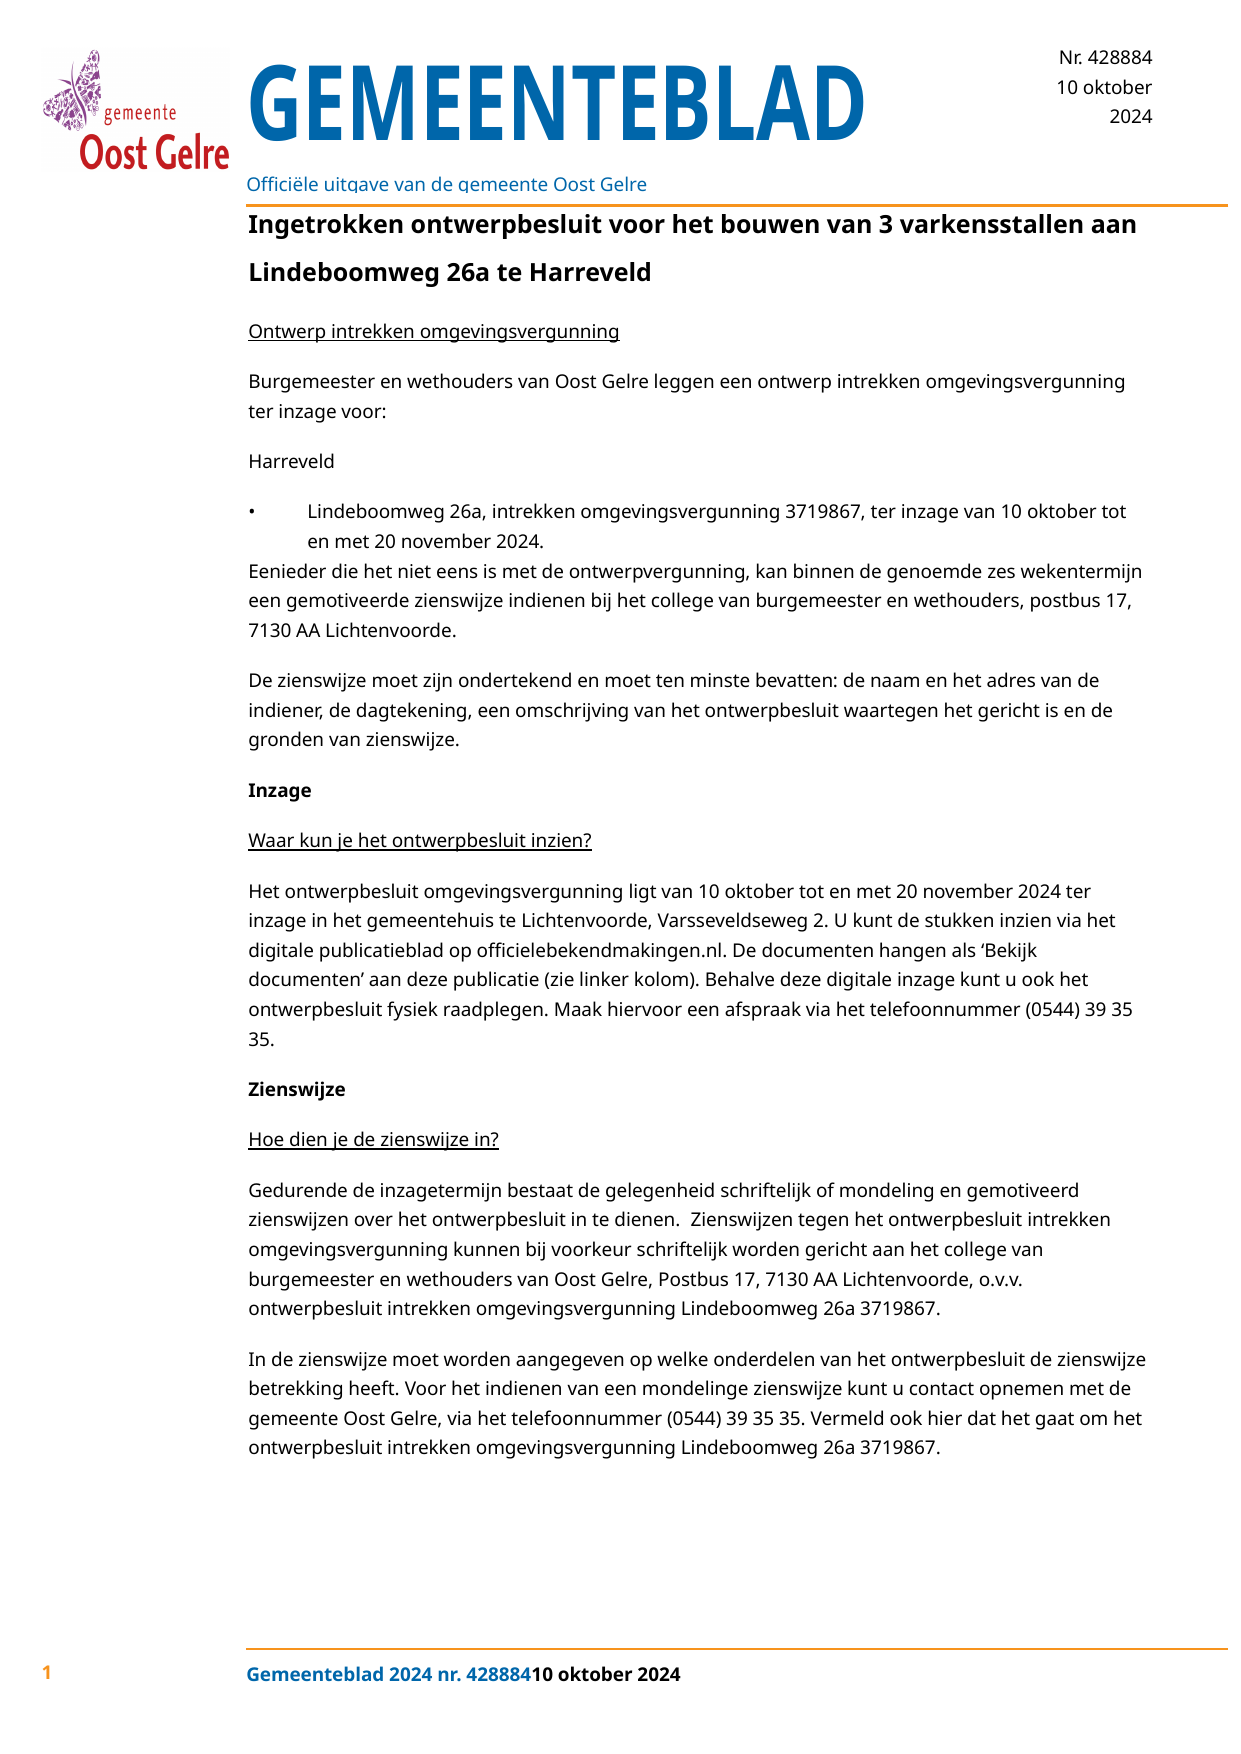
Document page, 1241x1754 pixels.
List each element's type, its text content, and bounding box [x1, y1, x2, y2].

text Eenieder die het niet eens is met de ontwerpvergunning, kan binnen de genoemde zes wekentermijn een gemotiveerde zienswijze indienen bij het college van burgemeester en wethouders, postbus 17, 7130 AA Lichtenvoorde. [248, 558, 1152, 643]
text Burgemeester en wethouders van Oost Gelre leggen een ontwerp intrekken omgevingsvergunning ter inzage voor: [248, 368, 1152, 424]
text Hoe dien je de zienswijze in? [248, 1127, 1152, 1152]
text In de zienswijze moet worden aangegeven op welke onderdelen van het ontwerpbesluit de zienswijze betrekking heeft. Voor het indienen van een mondelinge zienswijze kunt u contact opnemen met de gemeente Oost Gelre, via het telefoonnummer (0544) 39 35 35. Vermeld ook hier dat het gaat om het ontwerpbesluit intrekken omgevingsvergunning Lindeboomweg 26a 3719867. [248, 1346, 1152, 1460]
text Ingetrokken ontwerpbesluit voor het bouwen van 3 varkensstallen aan Lindeboomweg 26a te Harreveld [248, 207, 1152, 288]
picture [41, 47, 231, 172]
text Zienswijze [248, 1076, 1152, 1102]
text De zienswijze moet zijn ondertekend en moet ten minste bevatten: de naam en het adres van de indiener, de dagtekening, een omschrijving van het ontwerpbesluit waartegen het gericht is en de gronden van zienswijze. [248, 667, 1152, 752]
text Het ontwerpbesluit omgevingsvergunning ligt van 10 oktober tot en met 20 november 2024 ter inzage in het gemeentehuis te Lichtenvoorde, Varsseveldseweg 2. U kunt de stukken inzien via het digitale publicatieblad op officielebekendmakingen.nl. De documenten hangen als ‘Bekijk documenten’ aan deze publicatie (zie linker kolom). Behalve deze digitale inzage kunt u ook het ontwerpbesluit fysiek raadplegen. Maak hiervoor een afspraak via het telefoonnummer (0544) 39 35 35. [248, 878, 1152, 1052]
text Harreveld [248, 448, 1152, 474]
list Lindeboomweg 26a, intrekken omgevingsvergunning 3719867, ter inzage van 10 oktober tot en met 20 november 2024. [248, 499, 1152, 554]
text Inzage [248, 777, 1152, 803]
text Gedurende de inzagetermijn bestaat de gelegenheid schriftelijk of mondeling en gemotiveerd zienswijzen over het ontwerpbesluit in te dienen. Zienswijzen tegen het ontwerpbesluit intrekken omgevingsvergunning kunnen bij voorkeur schriftelijk worden gericht aan het college van burgemeester en wethouders van Oost Gelre, Postbus 17, 7130 AA Lichtenvoorde, o.v.v. ontwerpbesluit intrekken omgevingsvergunning Lindeboomweg 26a 3719867. [248, 1177, 1152, 1321]
text Ontwerp intrekken omgevingsvergunning [248, 318, 1152, 344]
text Waar kun je het ontwerpbesluit inzien? [248, 827, 1152, 853]
